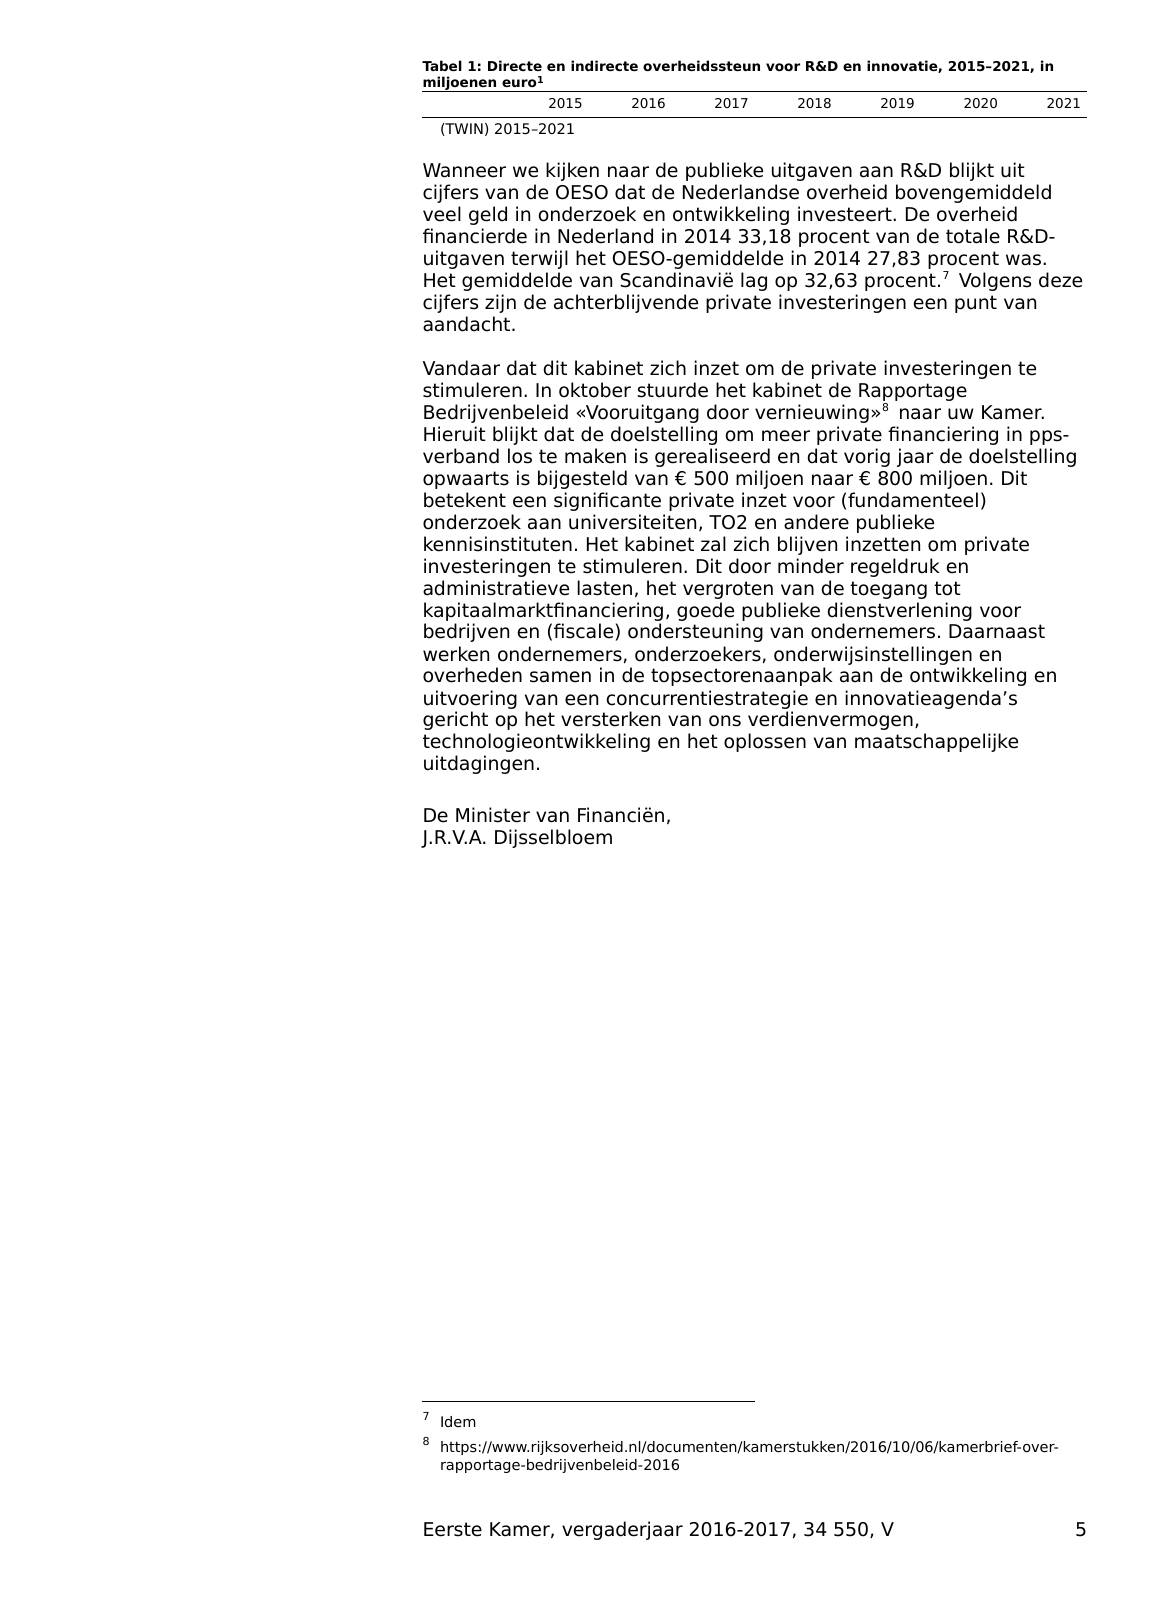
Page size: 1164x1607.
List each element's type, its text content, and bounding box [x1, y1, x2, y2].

table_cell 2020 [920, 92, 1003, 117]
table_cell 2016 [588, 92, 671, 117]
text Idem [422, 1410, 1087, 1432]
table_cell 2021 [1004, 92, 1087, 117]
text De Minister van Financiën, J.R.V.A. Dijsselbloem [422, 805, 1087, 849]
table_cell 2018 [754, 92, 837, 117]
table_cell 2017 [671, 92, 754, 117]
table_header Tabel 1: Directe en indirecte overheidssteun voor R&D en innovatie, 2015–2021, in miljoenen euro1 [422, 59, 1087, 91]
table_cell 2015 [505, 92, 588, 117]
text https://www.rijksoverheid.nl/documenten/kamerstukken/2016/10/06/kamerbrief-over-rapportage-bedrijvenbeleid-2016 [422, 1435, 1087, 1474]
text Wanneer we kijken naar de publieke uitgaven aan R&D blijkt uit cijfers van de OESO dat de Nederlandse overheid bovengemiddeld veel geld in onderzoek en ontwikkeling investeert. De overheid financierde in Nederland in 2014 33,18 procent van de totale R&D-uitgaven terwijl het OESO-gemiddelde in 2014 27,83 procent was. Het gemiddelde van Scandinavië lag op 32,63 procent. Volgens deze cijfers zijn de achterblijvende private investeringen een punt van aandacht. [422, 160, 1087, 336]
table_cell (TWIN) 2015–2021 [422, 118, 1087, 137]
table_cell [422, 92, 505, 117]
text Vandaar dat dit kabinet zich inzet om de private investeringen te stimuleren. In oktober stuurde het kabinet de Rapportage Bedrijvenbeleid «Vooruitgang door vernieuwing» naar uw Kamer. Hieruit blijkt dat de doelstelling om meer private financiering in pps-verband los te maken is gerealiseerd en dat vorig jaar de doelstelling opwaarts is bijgesteld van € 500 miljoen naar € 800 miljoen. Dit betekent een significante private inzet voor (fundamenteel) onderzoek aan universiteiten, TO2 en andere publieke kennisinstituten. Het kabinet zal zich blijven inzetten om private investeringen te stimuleren. Dit door minder regeldruk en administratieve lasten, het vergroten van de toegang tot kapitaalmarktfinanciering, goede publieke dienstverlening voor bedrijven en (fiscale) ondersteuning van ondernemers. Daarnaast werken ondernemers, onderzoekers, onderwijsinstellingen en overheden samen in de topsectorenaanpak aan de ontwikkeling en uitvoering van een concurrentiestrategie en innovatieagenda’s gericht op het versterken van ons verdienvermogen, technologieontwikkeling en het oplossen van maatschappelijke uitdagingen. [422, 358, 1087, 775]
table_cell 2019 [838, 92, 920, 117]
